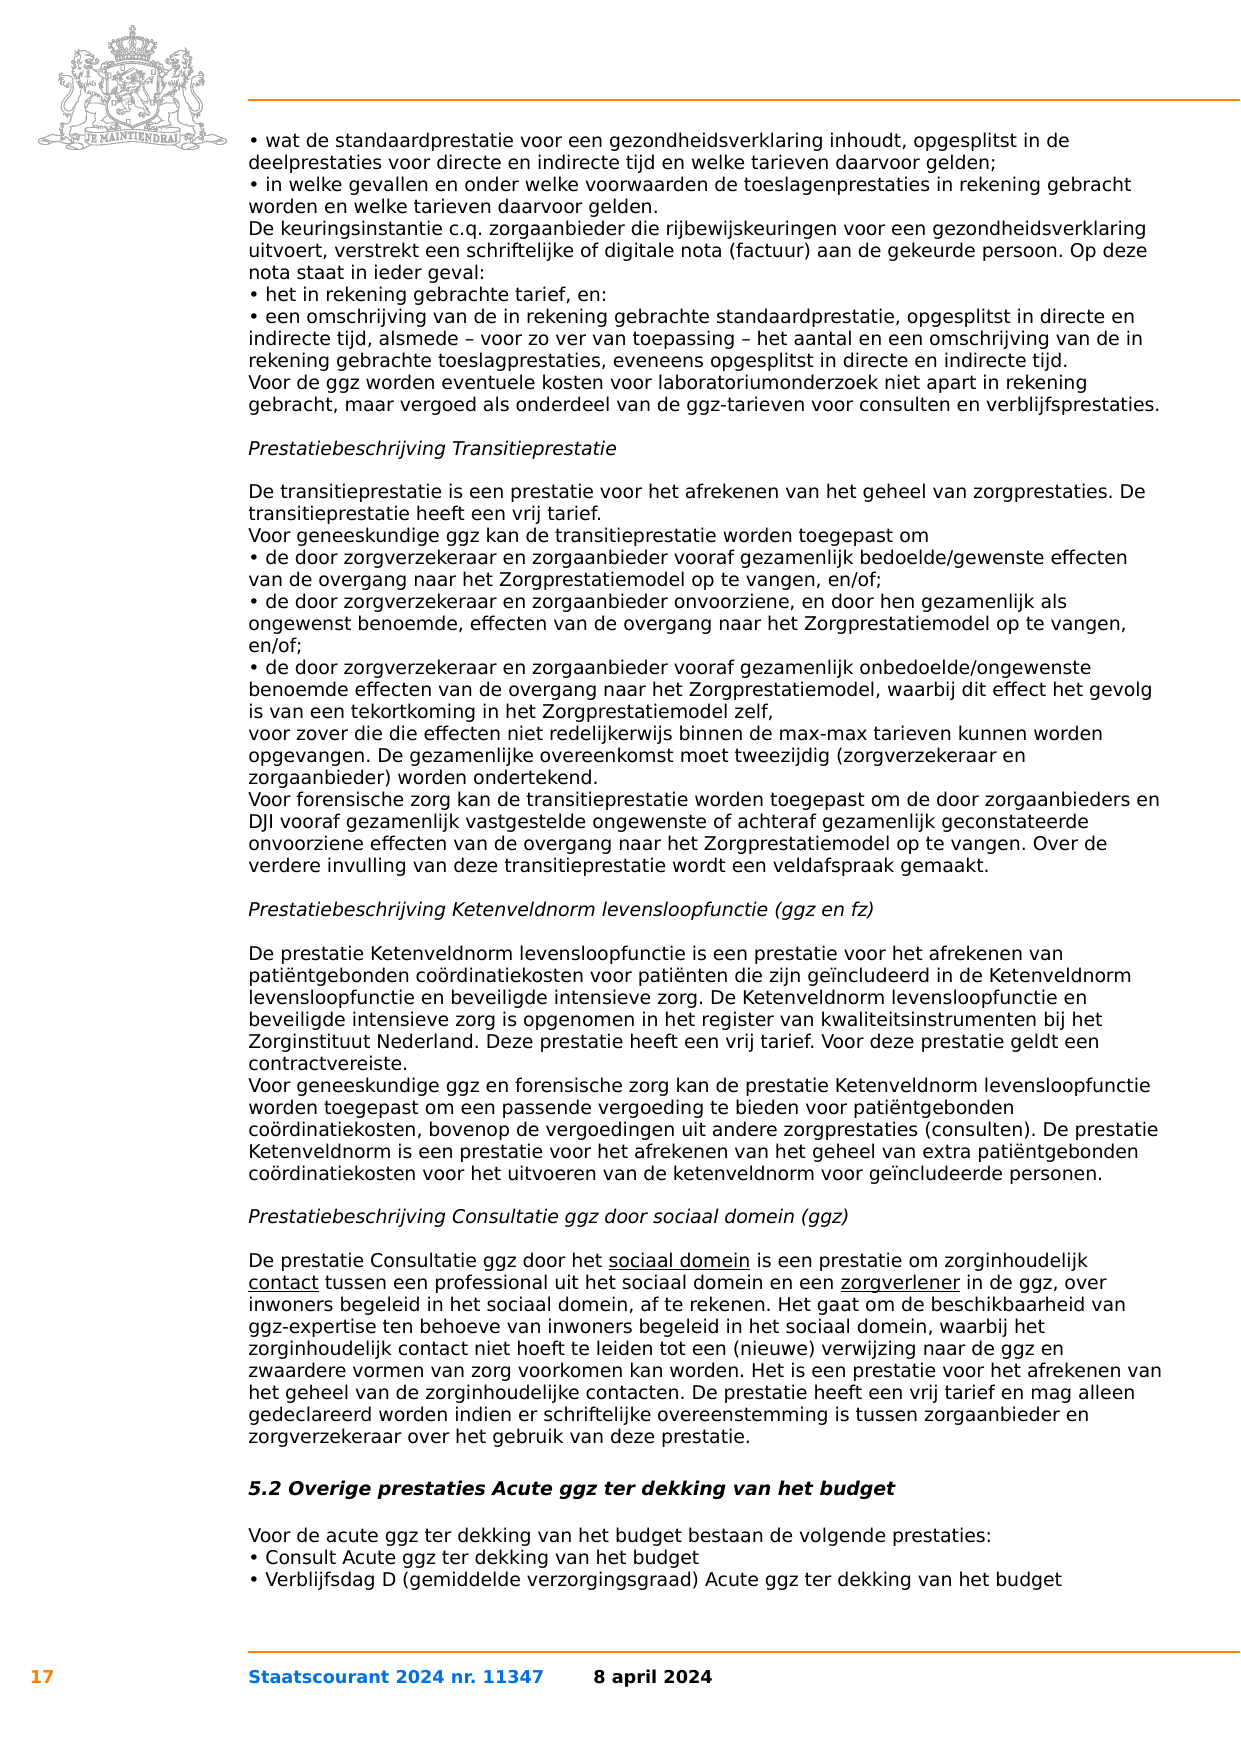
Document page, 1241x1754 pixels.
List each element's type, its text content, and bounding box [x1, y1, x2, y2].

text Voor de acute ggz ter dekking van het budget bestaan de volgende prestaties: [248, 1525, 1163, 1547]
subtitle Prestatiebeschrijving Consultatie ggz door sociaal domein (ggz) [248, 1206, 1163, 1228]
subtitle Prestatiebeschrijving Ketenveldnorm levensloopfunctie (ggz en fz) [248, 899, 1163, 921]
text • de door zorgverzekeraar en zorgaanbieder vooraf gezamenlijk bedoelde/gewenste effecten van de overgang naar het Zorgprestatiemodel op te vangen, en/of; [248, 547, 1163, 591]
text Voor de ggz worden eventuele kosten voor laboratoriumonderzoek niet apart in rekening gebracht, maar vergoed als onderdeel van de ggz-tarieven voor consulten en verblijfsprestaties. [248, 372, 1163, 416]
text • Verblijfsdag D (gemiddelde verzorgingsgraad) Acute ggz ter dekking van het budget [248, 1569, 1163, 1591]
text voor zover die die effecten niet redelijkerwijs binnen de max-max tarieven kunnen worden opgevangen. De gezamenlijke overeenkomst moet tweezijdig (zorgverzekeraar en zorgaanbieder) worden ondertekend. [248, 723, 1163, 789]
text • de door zorgverzekeraar en zorgaanbieder vooraf gezamenlijk onbedoelde/ongewenste benoemde effecten van de overgang naar het Zorgprestatiemodel, waarbij dit effect het gevolg is van een tekortkoming in het Zorgprestatiemodel zelf, [248, 657, 1163, 723]
text Voor forensische zorg kan de transitieprestatie worden toegepast om de door zorgaanbieders en DJI vooraf gezamenlijk vastgestelde ongewenste of achteraf gezamenlijk geconstateerde onvoorziene effecten van de overgang naar het Zorgprestatiemodel op te vangen. Over de verdere invulling van deze transitieprestatie wordt een veldafspraak gemaakt. [248, 789, 1163, 877]
subtitle Prestatiebeschrijving Transitieprestatie [248, 437, 1163, 459]
text • een omschrijving van de in rekening gebrachte standaardprestatie, opgesplitst in directe en indirecte tijd, alsmede – voor zo ver van toepassing – het aantal en een omschrijving van de in rekening gebrachte toeslagprestaties, eveneens opgesplitst in directe en indirecte tijd. [248, 306, 1163, 372]
text • Consult Acute ggz ter dekking van het budget [248, 1547, 1163, 1569]
text • de door zorgverzekeraar en zorgaanbieder onvoorziene, en door hen gezamenlijk als ongewenst benoemde, effecten van de overgang naar het Zorgprestatiemodel op te vangen, en/of; [248, 591, 1163, 657]
text • het in rekening gebrachte tarief, en: [248, 284, 1163, 306]
text Voor geneeskundige ggz kan de transitieprestatie worden toegepast om [248, 525, 1163, 547]
text De prestatie Consultatie ggz door het sociaal domein is een prestatie om zorginhoudelijk contact tussen een professional uit het sociaal domein en een zorgverlener in de ggz, over inwoners begeleid in het sociaal domein, af te rekenen. Het gaat om de beschikbaarheid van ggz-expertise ten behoeve van inwoners begeleid in het sociaal domein, waarbij het zorginhoudelijk contact niet hoeft te leiden tot een (nieuwe) verwijzing naar de ggz en zwaardere vormen van zorg voorkomen kan worden. Het is een prestatie voor het afrekenen van het geheel van de zorginhoudelijke contacten. De prestatie heeft een vrij tarief en mag alleen gedeclareerd worden indien er schriftelijke overeenstemming is tussen zorgaanbieder en zorgverzekeraar over het gebruik van deze prestatie. [248, 1250, 1163, 1448]
text De keuringsinstantie c.q. zorgaanbieder die rijbewijskeuringen voor een gezondheidsverklaring uitvoert, verstrekt een schriftelijke of digitale nota (factuur) aan de gekeurde persoon. Op deze nota staat in ieder geval: [248, 218, 1163, 284]
text • in welke gevallen en onder welke voorwaarden de toeslagenprestaties in rekening gebracht worden en welke tarieven daarvoor gelden. [248, 174, 1163, 218]
text • wat de standaardprestatie voor een gezondheidsverklaring inhoudt, opgesplitst in de deelprestaties voor directe en indirecte tijd en welke tarieven daarvoor gelden; [248, 130, 1163, 174]
text Voor geneeskundige ggz en forensische zorg kan de prestatie Ketenveldnorm levensloopfunctie worden toegepast om een passende vergoeding te bieden voor patiëntgebonden coördinatiekosten, bovenop de vergoedingen uit andere zorgprestaties (consulten). De prestatie Ketenveldnorm is een prestatie voor het afrekenen van het geheel van extra patiëntgebonden coördinatiekosten voor het uitvoeren van de ketenveldnorm voor geïncludeerde personen. [248, 1074, 1163, 1184]
text De transitieprestatie is een prestatie voor het afrekenen van het geheel van zorgprestaties. De transitieprestatie heeft een vrij tarief. [248, 481, 1163, 525]
picture [38, 25, 227, 150]
text De prestatie Ketenveldnorm levensloopfunctie is een prestatie voor het afrekenen van patiëntgebonden coördinatiekosten voor patiënten die zijn geïncludeerd in de Ketenveldnorm levensloopfunctie en beveiligde intensieve zorg. De Ketenveldnorm levensloopfunctie en beveiligde intensieve zorg is opgenomen in het register van kwaliteitsinstrumenten bij het Zorginstituut Nederland. Deze prestatie heeft een vrij tarief. Voor deze prestatie geldt een contractvereiste. [248, 943, 1163, 1074]
subtitle 5.2 Overige prestaties Acute ggz ter dekking van het budget [248, 1478, 1163, 1500]
